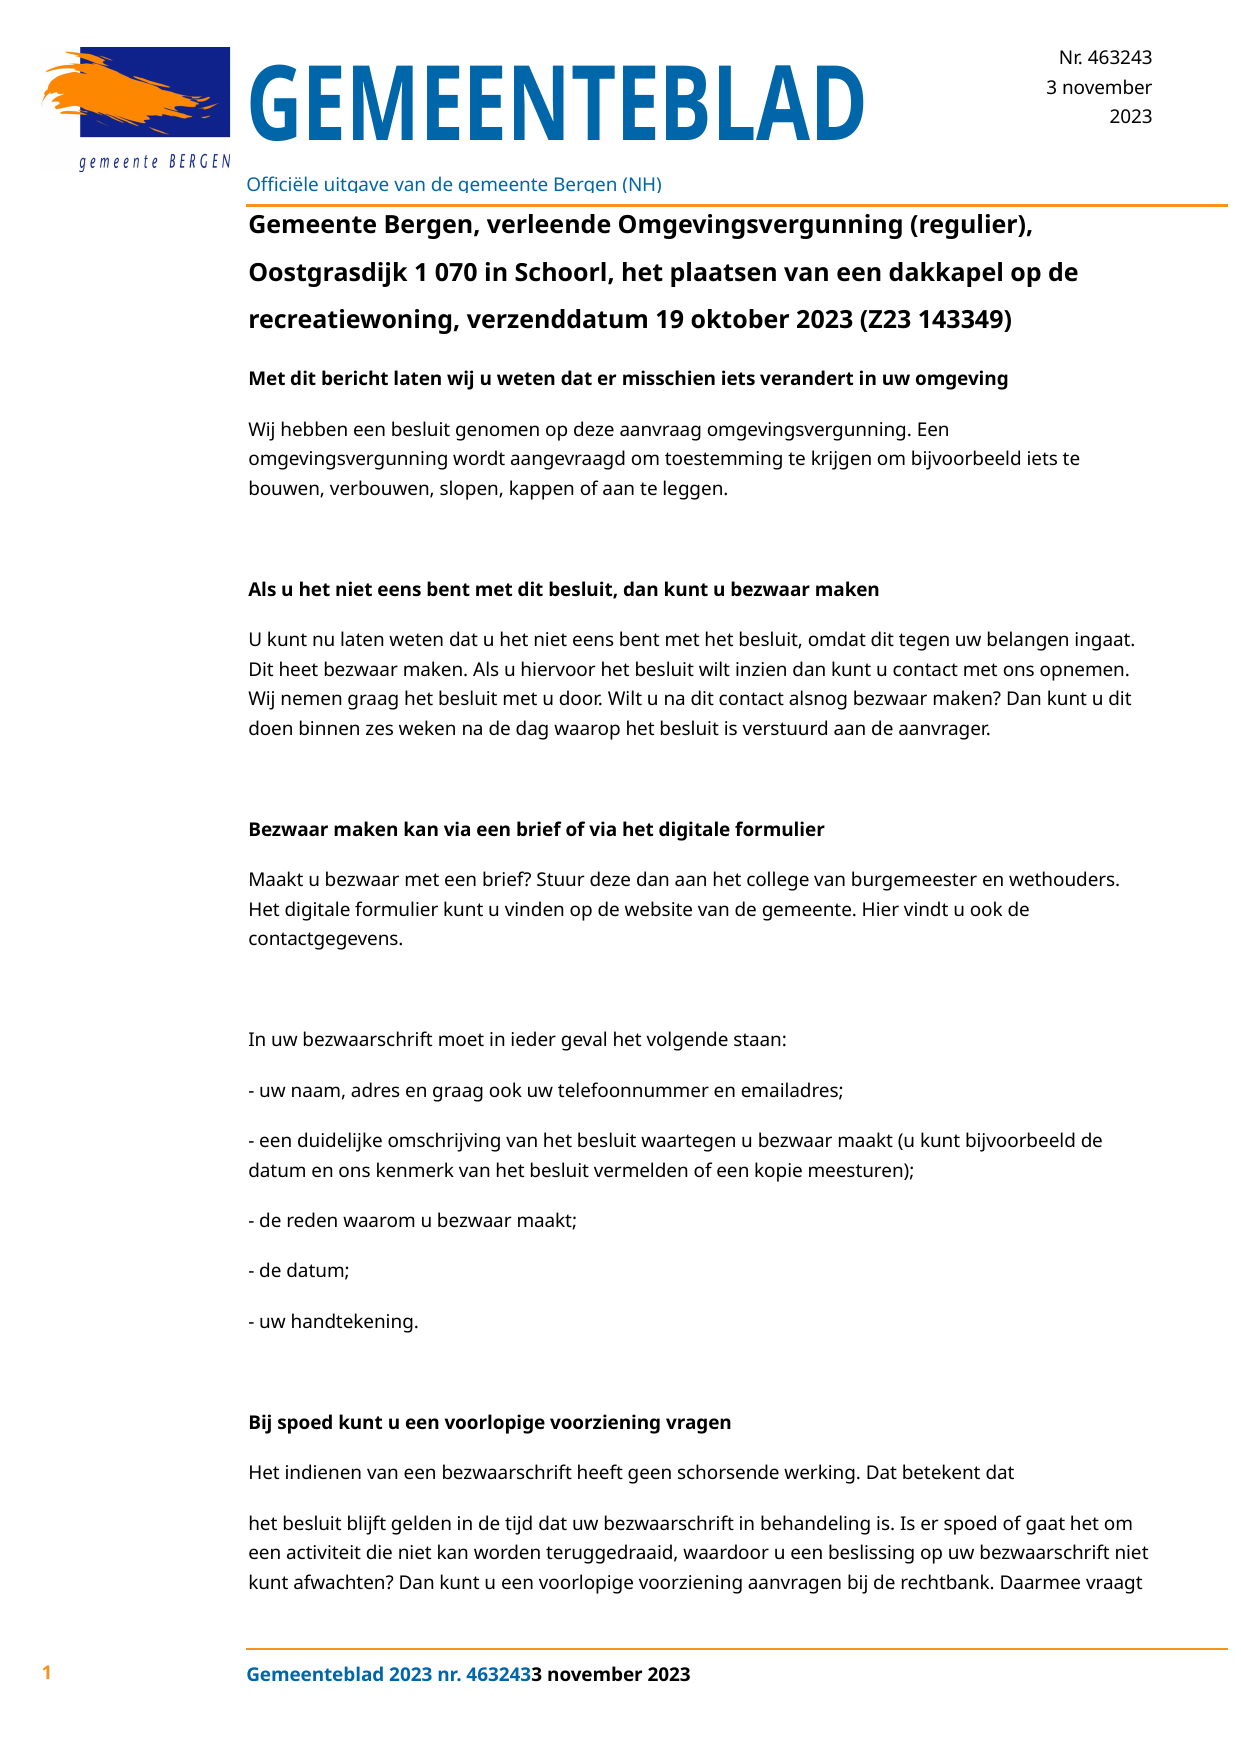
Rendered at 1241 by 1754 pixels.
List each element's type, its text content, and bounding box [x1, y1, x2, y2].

picture [41, 47, 231, 172]
text - de datum; [248, 1258, 1152, 1283]
text Met dit bericht laten wij u weten dat er misschien iets verandert in uw omgeving [248, 366, 1152, 391]
text In uw bezwaarschrift moet in ieder geval het volgende staan: [248, 1026, 1152, 1052]
text U kunt nu laten weten dat u het niet eens bent met het besluit, omdat dit tegen uw belangen ingaat. Dit heet bezwaar maken. Als u hiervoor het besluit wilt inzien dan kunt u contact met ons opnemen. Wij nemen graag het besluit met u door. Wilt u na dit contact alsnog bezwaar maken? Dan kunt u dit doen binnen zes weken na de dag waarop het besluit is verstuurd aan de aanvrager. [248, 626, 1152, 741]
text - een duidelijke omschrijving van het besluit waartegen u bezwaar maakt (u kunt bijvoorbeeld de datum en ons kenmerk van het besluit vermelden of een kopie meesturen); [248, 1127, 1152, 1182]
text Als u het niet eens bent met dit besluit, dan kunt u bezwaar maken [248, 576, 1152, 602]
text Bezwaar maken kan via een brief of via het digitale formulier [248, 816, 1152, 842]
text - uw handtekening. [248, 1308, 1152, 1334]
text Bij spoed kunt u een voorlopige voorziening vragen [248, 1409, 1152, 1434]
text Wij hebben een besluit genomen op deze aanvraag omgevingsvergunning. Een omgevingsvergunning wordt aangevraagd om toestemming te krijgen om bijvoorbeeld iets te bouwen, verbouwen, slopen, kappen of aan te leggen. [248, 416, 1152, 501]
text het besluit blijft gelden in de tijd dat uw bezwaarschrift in behandeling is. Is er spoed of gaat het om een activiteit die niet kan worden teruggedraaid, waardoor u een beslissing op uw bezwaarschrift niet kunt afwachten? Dan kunt u een voorlopige voorziening aanvragen bij de rechtbank. Daarmee vraagt [248, 1510, 1152, 1594]
text Maakt u bezwaar met een brief? Stuur deze dan aan het college van burgemeester en wethouders. Het digitale formulier kunt u vinden op de website van de gemeente. Hier vindt u ook de contactgegevens. [248, 866, 1152, 951]
text Gemeente Bergen, verleende Omgevingsvergunning (regulier), Oostgrasdijk 1 070 in Schoorl, het plaatsen van een dakkapel op de recreatiewoning, verzenddatum 19 oktober 2023 (Z23 143349) [248, 207, 1152, 336]
text - de reden waarom u bezwaar maakt; [248, 1207, 1152, 1233]
text - uw naam, adres en graag ook uw telefoonnummer en emailadres; [248, 1077, 1152, 1102]
text Het indienen van een bezwaarschrift heeft geen schorsende werking. Dat betekent dat [248, 1459, 1152, 1485]
